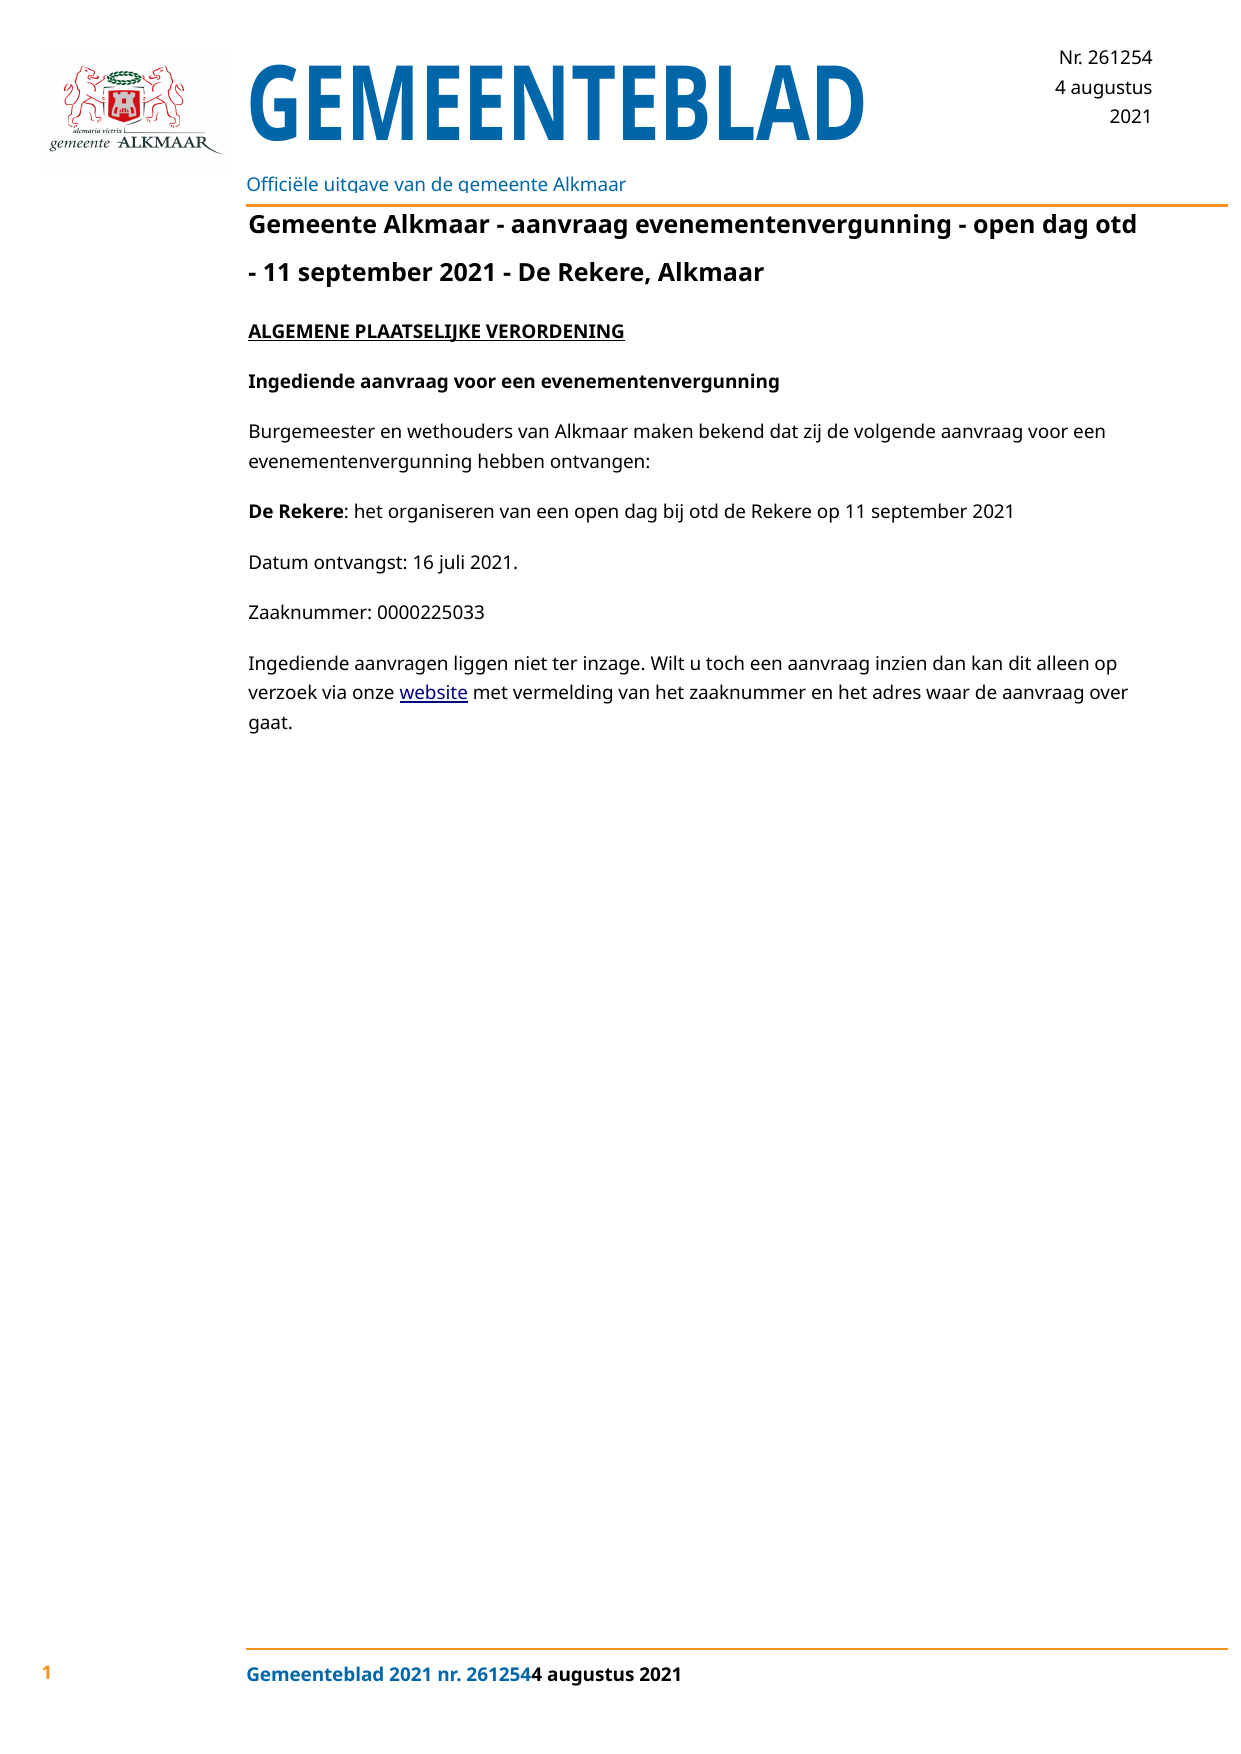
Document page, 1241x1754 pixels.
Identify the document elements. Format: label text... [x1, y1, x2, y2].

text De Rekere: het organiseren van een open dag bij otd de Rekere op 11 september 2021 [248, 499, 1152, 524]
text ALGEMENE PLAATSELIJKE VERORDENING [248, 318, 1152, 344]
text Datum ontvangst: 16 juli 2021. [248, 549, 1152, 575]
text Gemeente Alkmaar - aanvraag evenementenvergunning - open dag otd - 11 september 2021 - De Rekere, Alkmaar [248, 207, 1152, 288]
text Ingediende aanvragen liggen niet ter inzage. Wilt u toch een aanvraag inzien dan kan dit alleen op verzoek via onze website met vermelding van het zaaknummer en het adres waar de aanvraag over gaat. [248, 650, 1152, 735]
text Burgemeester en wethouders van Alkmaar maken bekend dat zij de volgende aanvraag voor een evenementenvergunning hebben ontvangen: [248, 419, 1152, 474]
text Zaaknummer: 0000225033 [248, 599, 1152, 625]
text Ingediende aanvraag voor een evenementenvergunning [248, 368, 1152, 394]
picture [41, 47, 231, 172]
